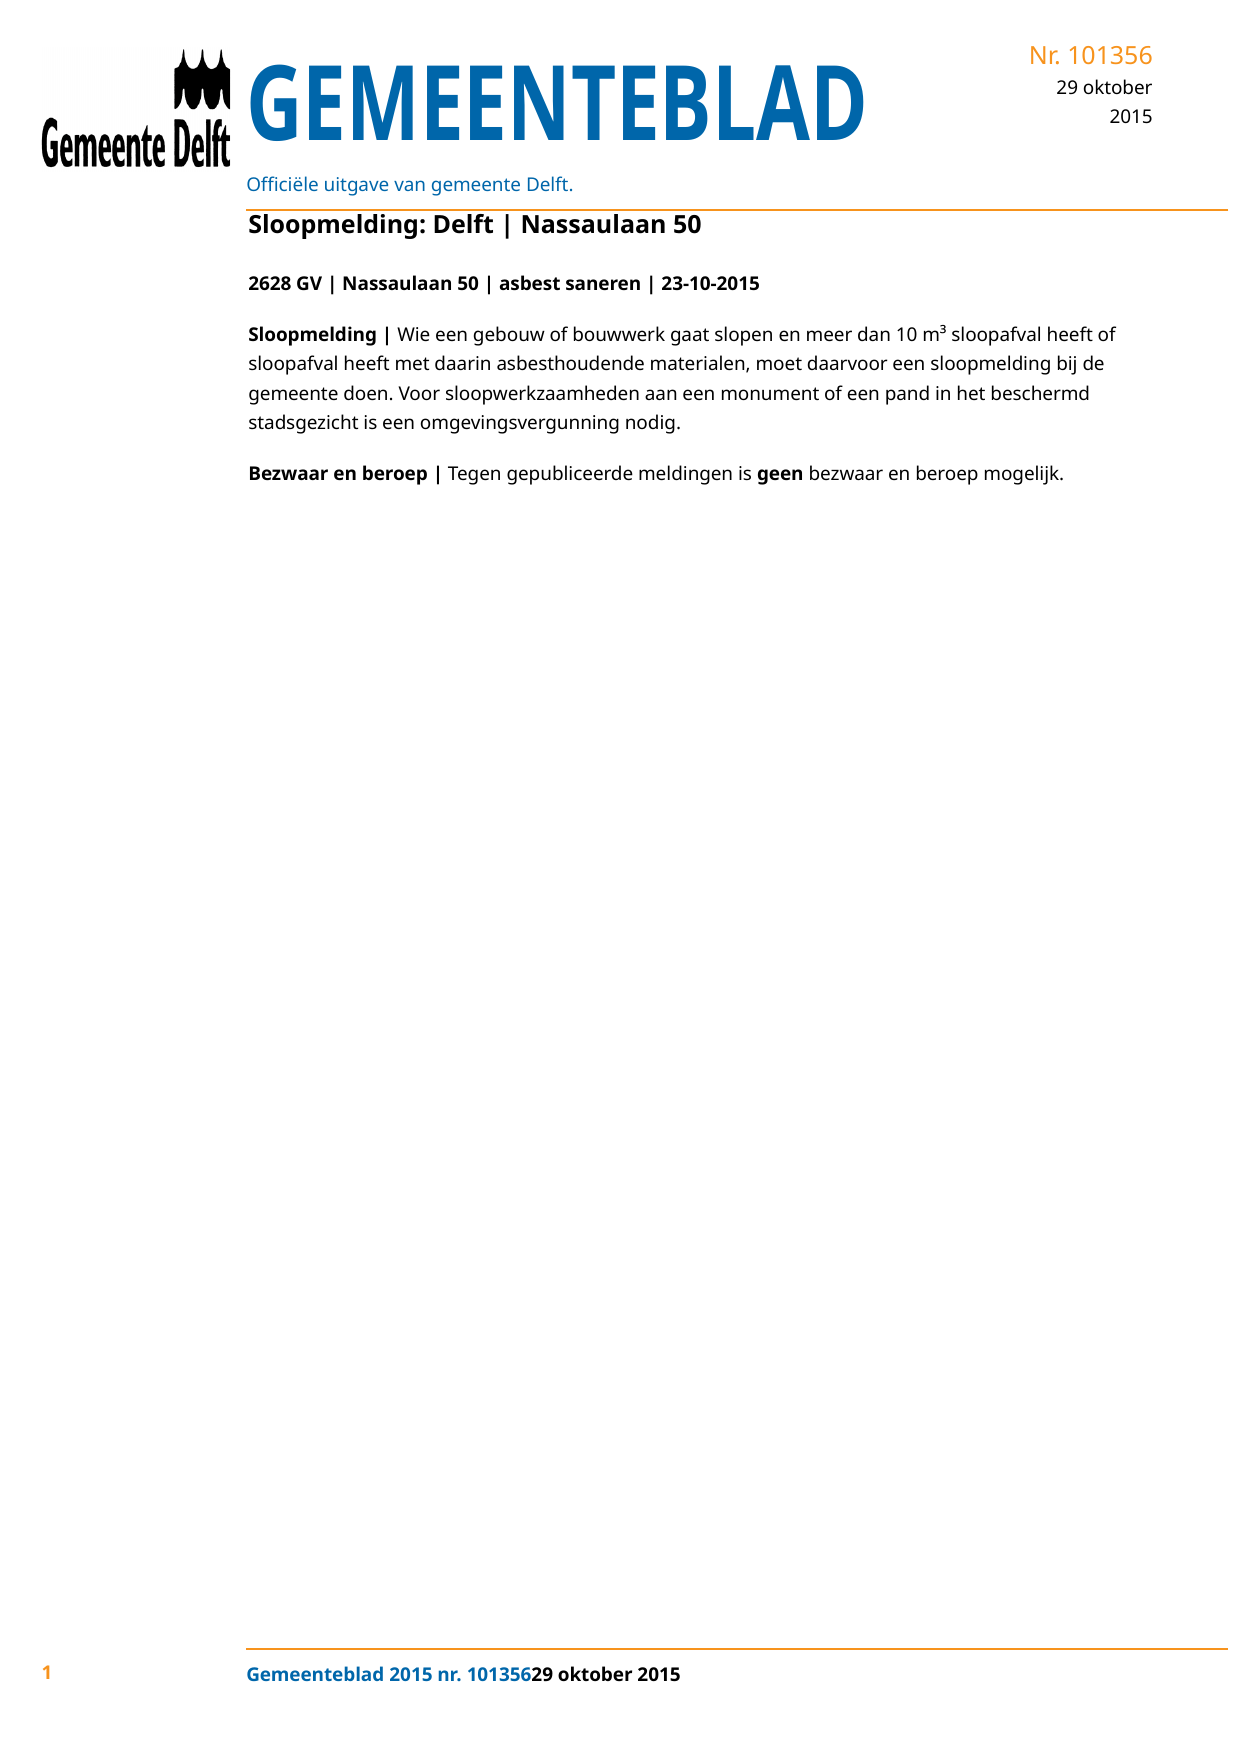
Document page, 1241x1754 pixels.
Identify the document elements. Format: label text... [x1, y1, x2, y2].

text 2628 GV | Nassaulaan 50 | asbest saneren | 23-10-2015 [248, 270, 1152, 296]
picture [41, 47, 231, 172]
text Sloopmelding | Wie een gebouw of bouwwerk gaat slopen en meer dan 10 m³ sloopafval heeft of sloopafval heeft met daarin asbesthoudende materialen, moet daarvoor een sloopmelding bij de gemeente doen. Voor sloopwerkzaamheden aan een monument of een pand in het beschermd stadsgezicht is een omgevingsvergunning nodig. [248, 321, 1152, 435]
text Bezwaar en beroep | Tegen gepubliceerde meldingen is geen bezwaar en beroep mogelijk. [248, 460, 1152, 486]
text Sloopmelding: Delft | Nassaulaan 50 [248, 211, 1152, 241]
